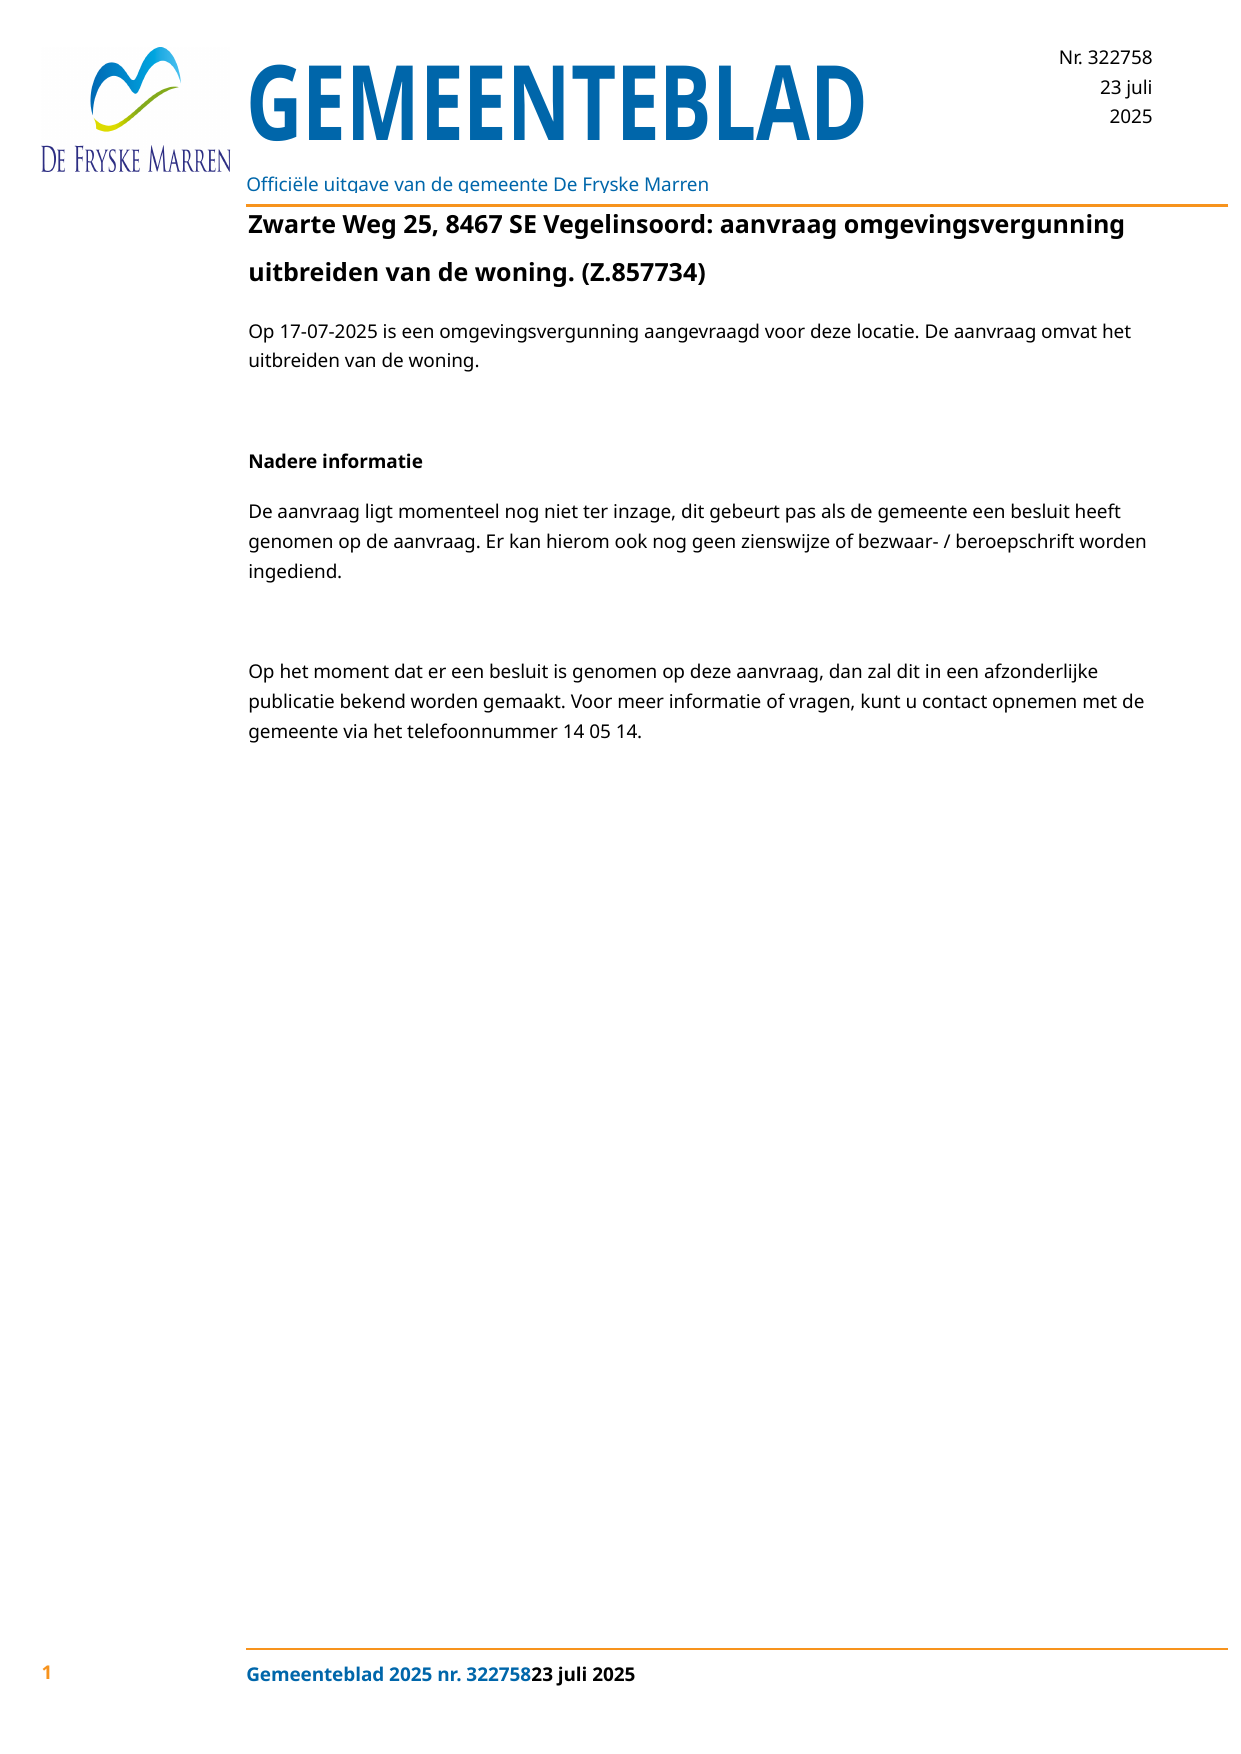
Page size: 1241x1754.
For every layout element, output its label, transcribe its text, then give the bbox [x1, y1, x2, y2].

text Op 17-07-2025 is een omgevingsvergunning aangevraagd voor deze locatie. De aanvraag omvat het uitbreiden van de woning. [248, 318, 1152, 373]
text Op het moment dat er een besluit is genomen op deze aanvraag, dan zal dit in een afzonderlijke publicatie bekend worden gemaakt. Voor meer informatie of vragen, kunt u contact opnemen met de gemeente via het telefoonnummer 14 05 14. [248, 659, 1152, 744]
text Zwarte Weg 25, 8467 SE Vegelinsoord: aanvraag omgevingsvergunning uitbreiden van de woning. (Z.857734) [248, 207, 1152, 288]
picture [41, 47, 231, 172]
text Nadere informatie [248, 448, 1152, 474]
text De aanvraag ligt momenteel nog niet ter inzage, dit gebeurt pas als de gemeente een besluit heeft genomen op de aanvraag. Er kan hierom ook nog geen zienswijze of bezwaar- / beroepschrift worden ingediend. [248, 499, 1152, 584]
